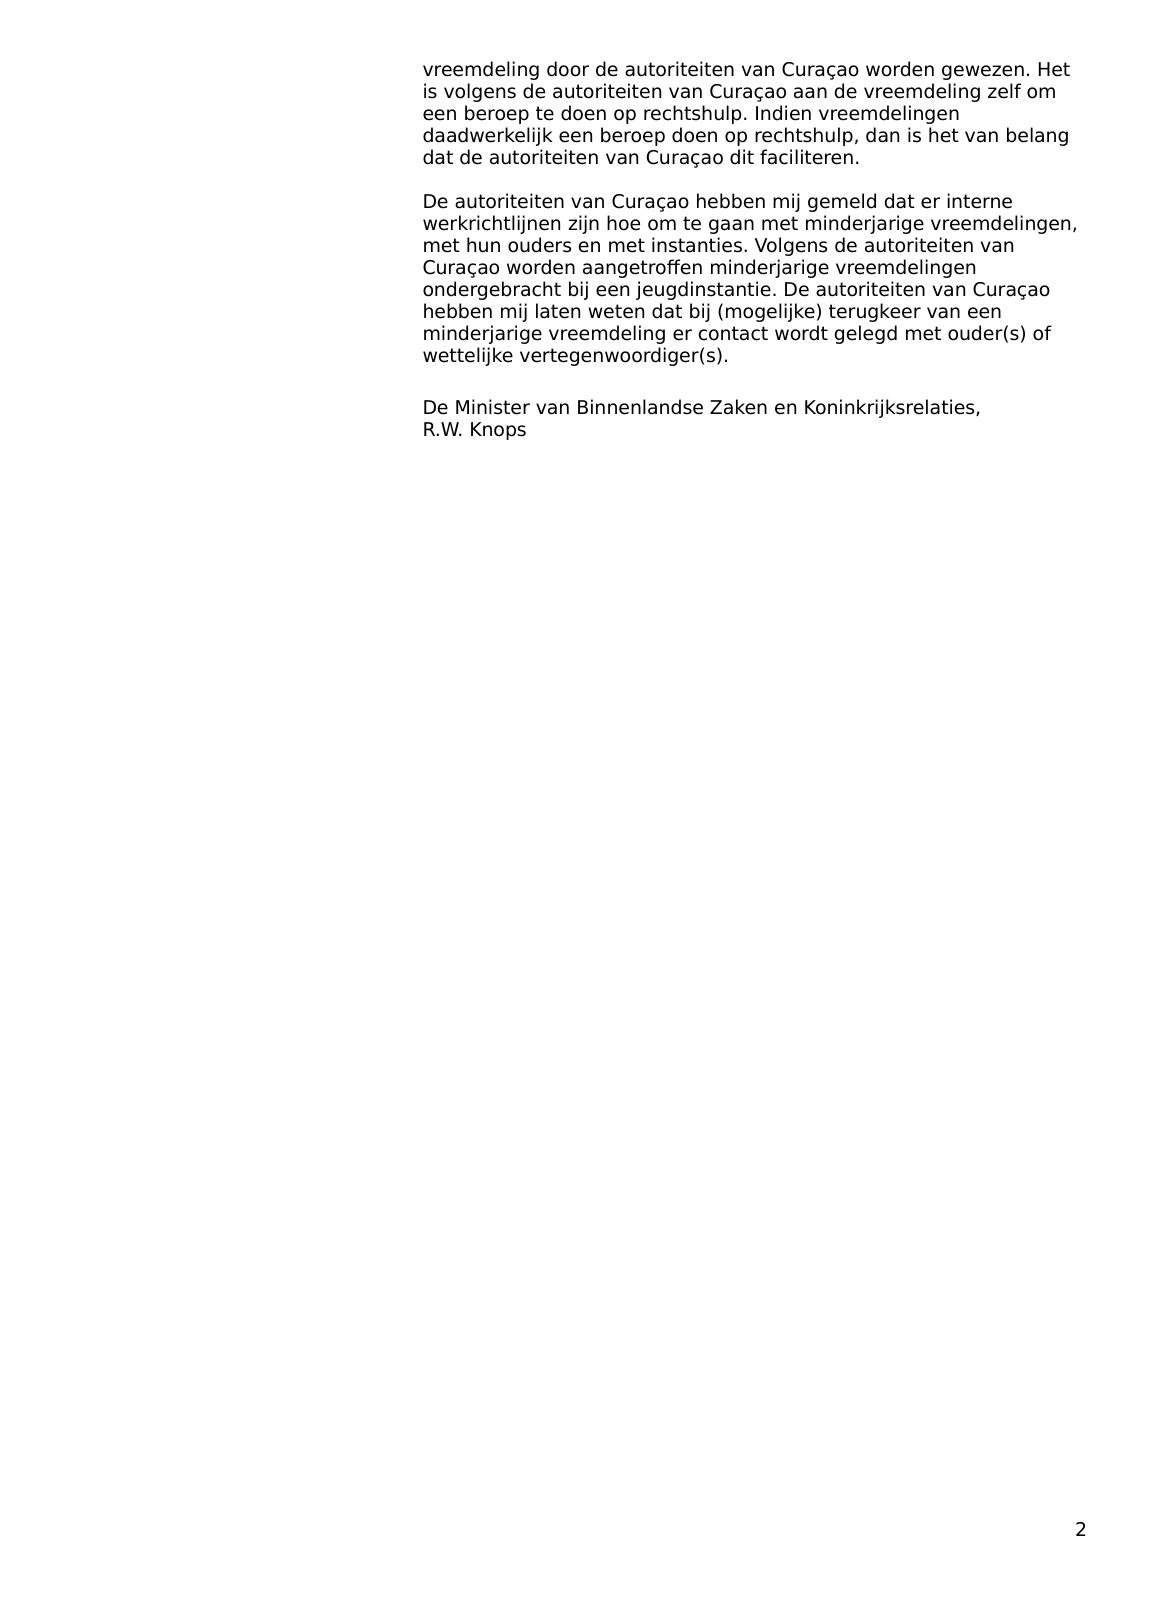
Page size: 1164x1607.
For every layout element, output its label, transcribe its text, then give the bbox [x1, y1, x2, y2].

text De Minister van Binnenlandse Zaken en Koninkrijksrelaties, R.W. Knops [422, 397, 1087, 441]
text De autoriteiten van Curaçao hebben mij gemeld dat er interne werkrichtlijnen zijn hoe om te gaan met minderjarige vreemdelingen, met hun ouders en met instanties. Volgens de autoriteiten van Curaçao worden aangetroffen minderjarige vreemdelingen ondergebracht bij een jeugdinstantie. De autoriteiten van Curaçao hebben mij laten weten dat bij (mogelijke) terugkeer van een minderjarige vreemdeling er contact wordt gelegd met ouder(s) of wettelijke vertegenwoordiger(s). [422, 191, 1087, 367]
text vreemdeling door de autoriteiten van Curaçao worden gewezen. Het is volgens de autoriteiten van Curaçao aan de vreemdeling zelf om een beroep te doen op rechtshulp. Indien vreemdelingen daadwerkelijk een beroep doen op rechtshulp, dan is het van belang dat de autoriteiten van Curaçao dit faciliteren. [422, 59, 1087, 169]
